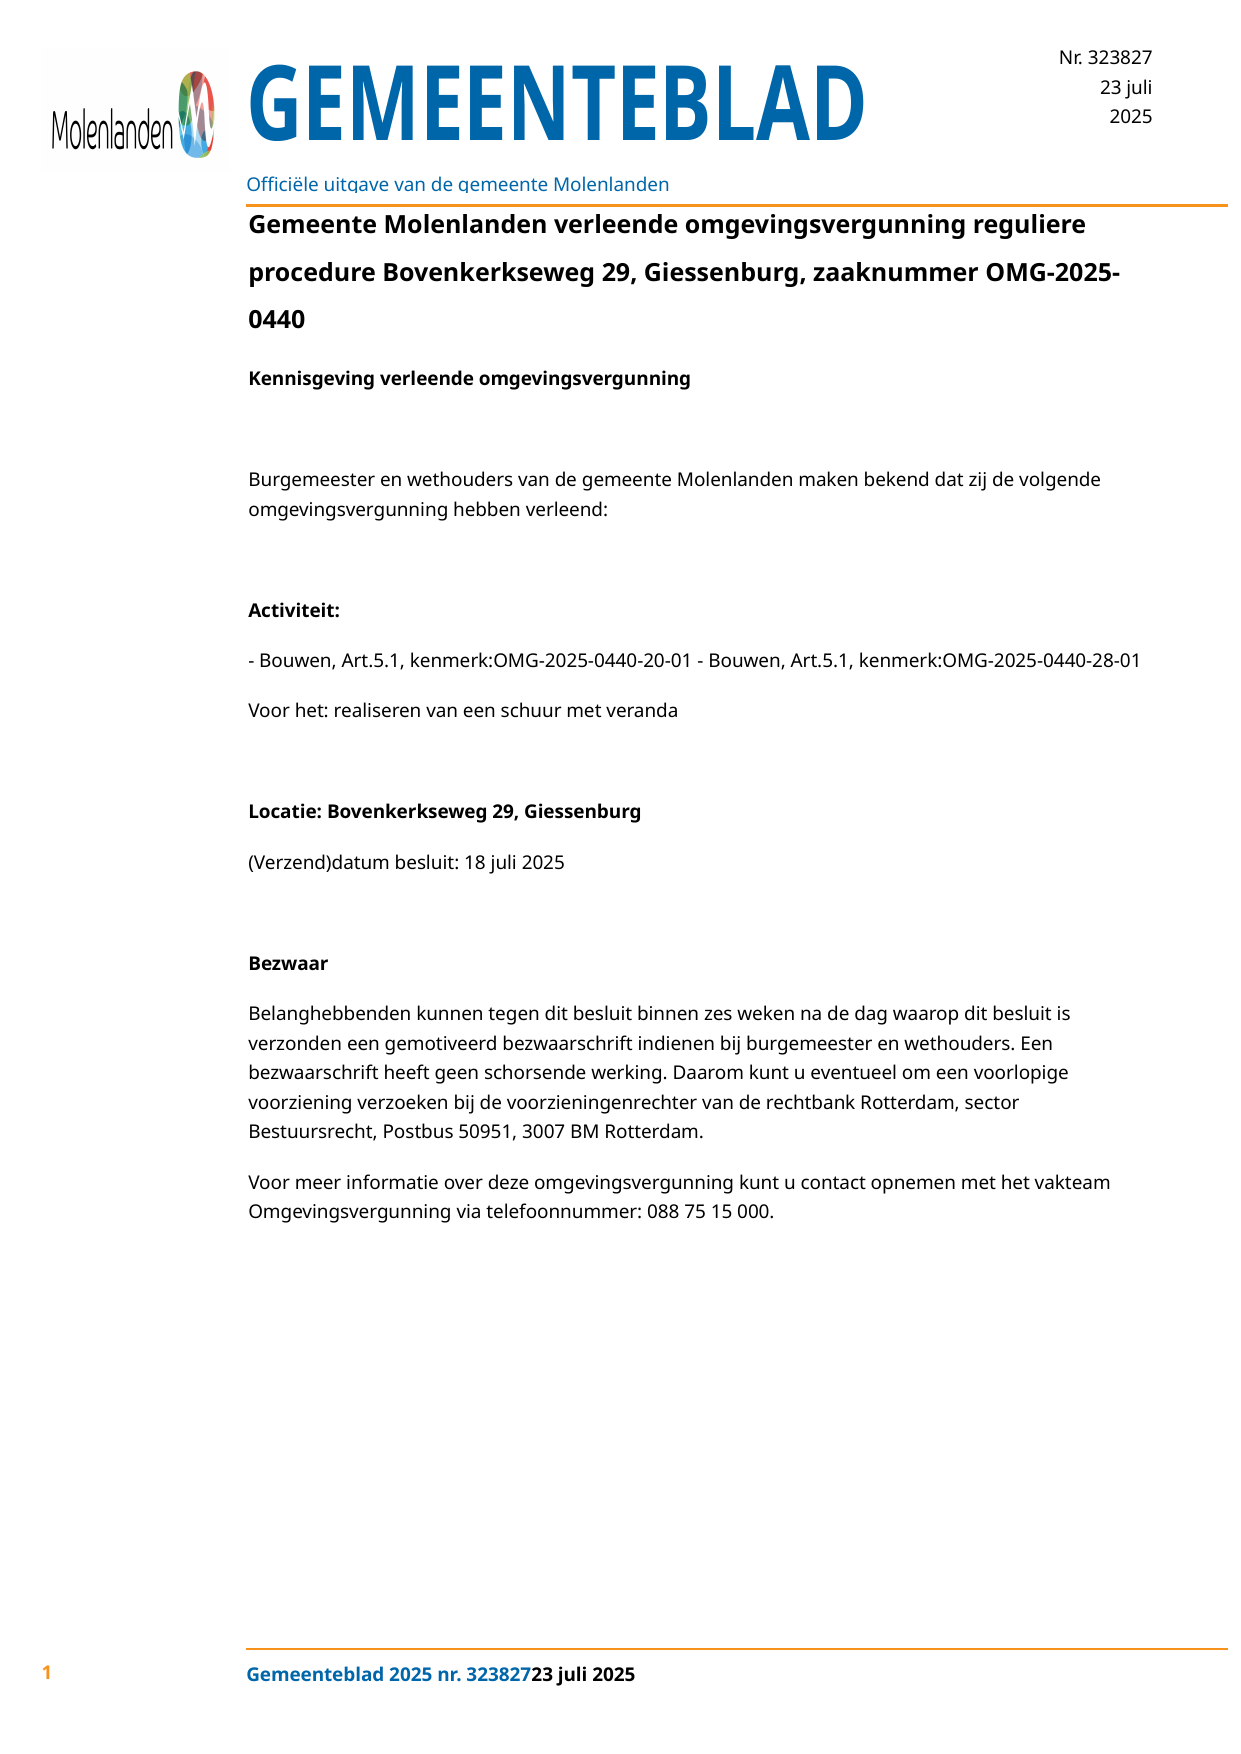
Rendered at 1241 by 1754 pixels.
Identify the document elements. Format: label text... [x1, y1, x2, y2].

text Voor het: realiseren van een schuur met veranda [248, 698, 1152, 723]
text Kennisgeving verleende omgevingsvergunning [248, 366, 1152, 391]
text Bezwaar [248, 950, 1152, 975]
text Activiteit: [248, 597, 1152, 622]
picture [41, 47, 231, 172]
text - Bouwen, Art.5.1, kenmerk:OMG-2025-0440-20-01 - Bouwen, Art.5.1, kenmerk:OMG-2025-0440-28-01 [248, 647, 1152, 673]
text Burgemeester en wethouders van de gemeente Molenlanden maken bekend dat zij de volgende omgevingsvergunning hebben verleend: [248, 466, 1152, 522]
text Voor meer informatie over deze omgevingsvergunning kunt u contact opnemen met het vakteam Omgevingsvergunning via telefoonnummer: 088 75 15 000. [248, 1169, 1152, 1224]
text Belanghebbenden kunnen tegen dit besluit binnen zes weken na de dag waarop dit besluit is verzonden een gemotiveerd bezwaarschrift indienen bij burgemeester en wethouders. Een bezwaarschrift heeft geen schorsende werking. Daarom kunt u eventueel om een voorlopige voorziening verzoeken bij de voorzieningenrechter van de rechtbank Rotterdam, sector Bestuursrecht, Postbus 50951, 3007 BM Rotterdam. [248, 1000, 1152, 1144]
text (Verzend)datum besluit: 18 juli 2025 [248, 849, 1152, 874]
text Locatie: Bovenkerkseweg 29, Giessenburg [248, 798, 1152, 824]
text Gemeente Molenlanden verleende omgevingsvergunning reguliere procedure Bovenkerkseweg 29, Giessenburg, zaaknummer OMG-2025-0440 [248, 207, 1152, 336]
